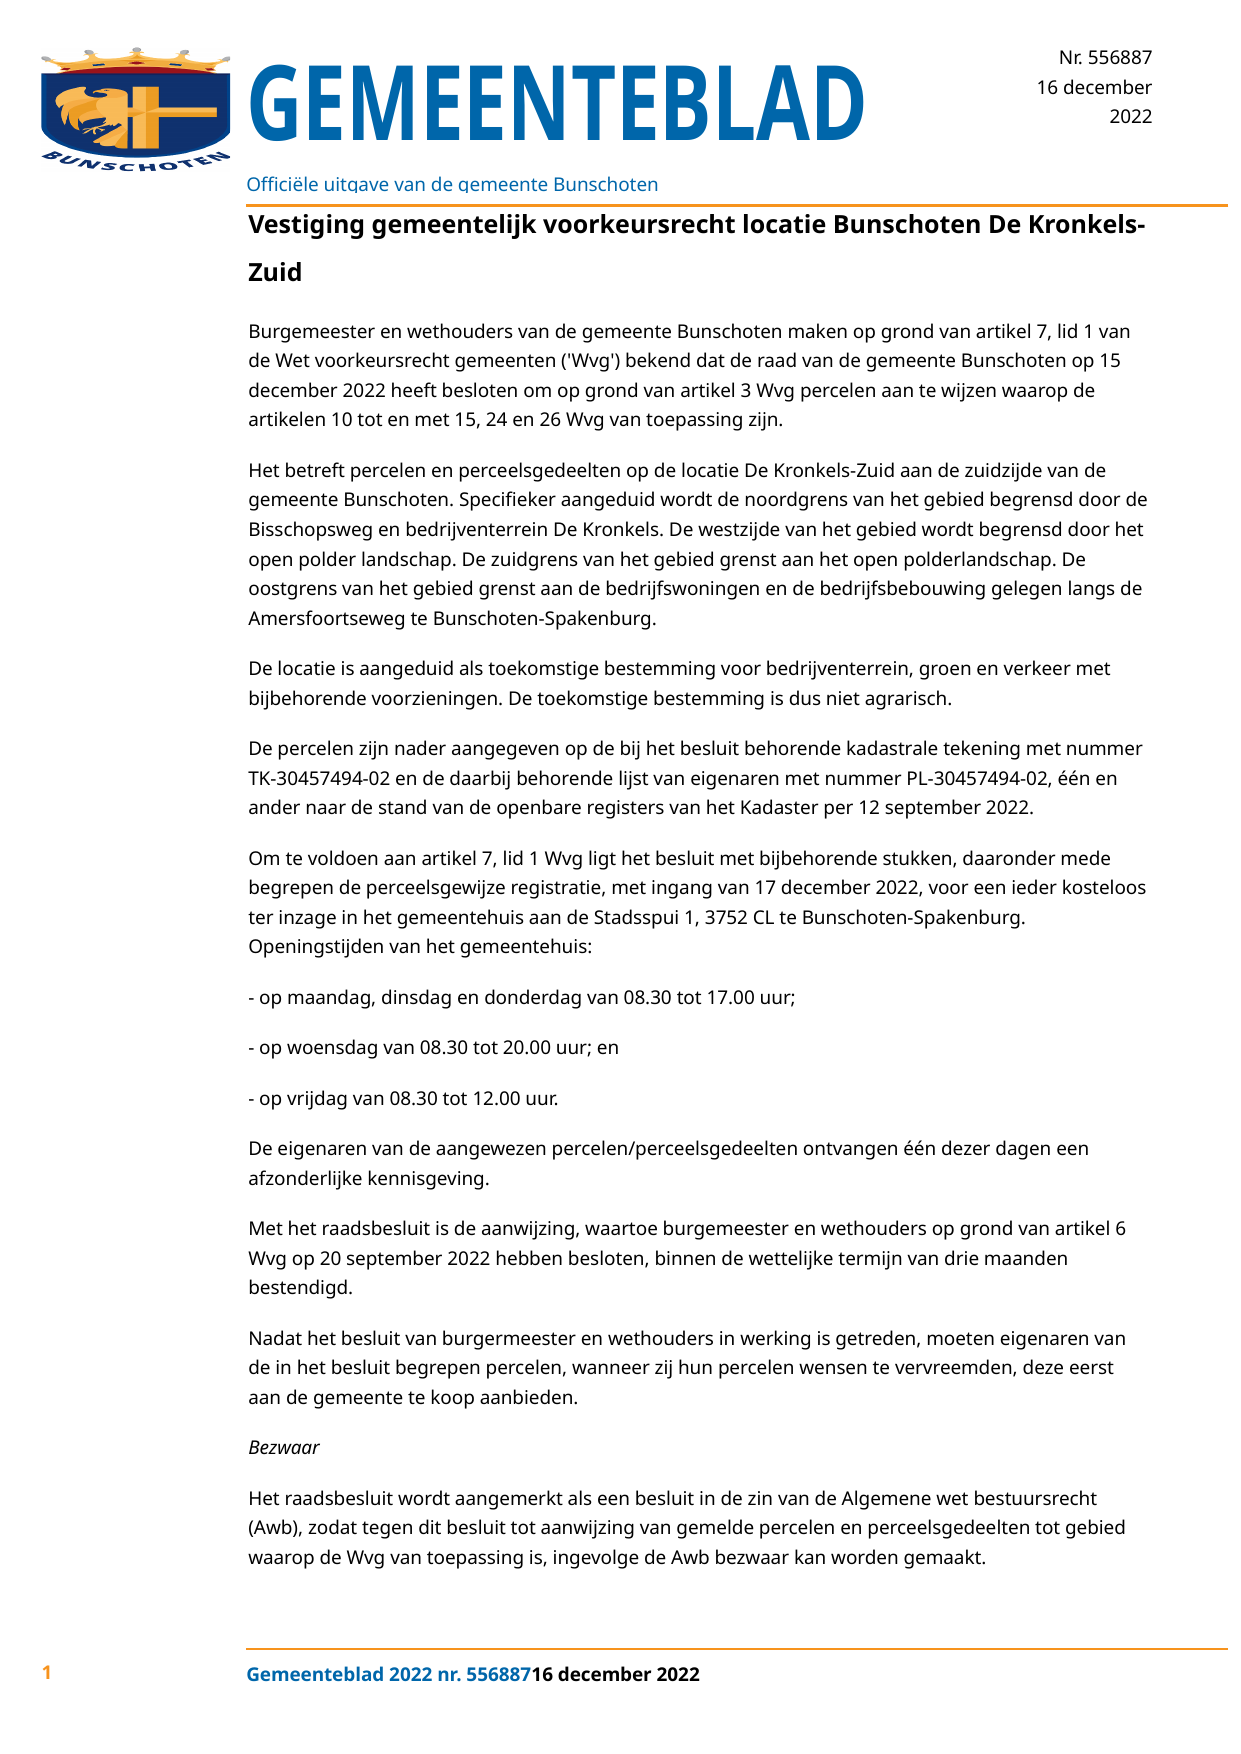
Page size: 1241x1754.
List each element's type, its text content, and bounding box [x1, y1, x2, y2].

text - op vrijdag van 08.30 tot 12.00 uur. [248, 1085, 1152, 1111]
text De eigenaren van de aangewezen percelen/perceelsgedeelten ontvangen één dezer dagen een afzonderlijke kennisgeving. [248, 1135, 1152, 1191]
text Om te voldoen aan artikel 7, lid 1 Wvg ligt het besluit met bijbehorende stukken, daaronder mede begrepen de perceelsgewijze registratie, met ingang van 17 december 2022, voor een ieder kosteloos ter inzage in het gemeentehuis aan de Stadsspui 1, 3752 CL te Bunschoten-Spakenburg. Openingstijden van het gemeentehuis: [248, 845, 1152, 959]
text Het raadsbesluit wordt aangemerkt als een besluit in de zin van de Algemene wet bestuursrecht (Awb), zodat tegen dit besluit tot aanwijzing van gemelde percelen en perceelsgedeelten tot gebied waarop de Wvg van toepassing is, ingevolge de Awb bezwaar kan worden gemaakt. [248, 1485, 1152, 1570]
picture [41, 47, 231, 172]
text Met het raadsbesluit is de aanwijzing, waartoe burgemeester en wethouders op grond van artikel 6 Wvg op 20 september 2022 hebben besloten, binnen de wettelijke termijn van drie maanden bestendigd. [248, 1215, 1152, 1300]
text Vestiging gemeentelijk voorkeursrecht locatie Bunschoten De Kronkels-Zuid [248, 207, 1152, 288]
text Nadat het besluit van burgermeester en wethouders in werking is getreden, moeten eigenaren van de in het besluit begrepen percelen, wanneer zij hun percelen wensen te vervreemden, deze eerst aan de gemeente te koop aanbieden. [248, 1325, 1152, 1410]
text - op maandag, dinsdag en donderdag van 08.30 tot 17.00 uur; [248, 984, 1152, 1010]
text Bezwaar [248, 1434, 1152, 1460]
text Het betreft percelen en perceelsgedeelten op de locatie De Kronkels-Zuid aan de zuidzijde van de gemeente Bunschoten. Specifieker aangeduid wordt de noordgrens van het gebied begrensd door de Bisschopsweg en bedrijventerrein De Kronkels. De westzijde van het gebied wordt begrensd door het open polder landschap. De zuidgrens van het gebied grenst aan het open polderlandschap. De oostgrens van het gebied grenst aan de bedrijfswoningen en de bedrijfsbebouwing gelegen langs de Amersfoortseweg te Bunschoten-Spakenburg. [248, 457, 1152, 631]
text De percelen zijn nader aangegeven op de bij het besluit behorende kadastrale tekening met nummer TK-30457494-02 en de daarbij behorende lijst van eigenaren met nummer PL-30457494-02, één en ander naar de stand van de openbare registers van het Kadaster per 12 september 2022. [248, 735, 1152, 820]
text - op woensdag van 08.30 tot 20.00 uur; en [248, 1034, 1152, 1060]
text De locatie is aangeduid als toekomstige bestemming voor bedrijventerrein, groen en verkeer met bijbehorende voorzieningen. De toekomstige bestemming is dus niet agrarisch. [248, 655, 1152, 711]
text Burgemeester en wethouders van de gemeente Bunschoten maken op grond van artikel 7, lid 1 van de Wet voorkeursrecht gemeenten ('Wvg') bekend dat de raad van de gemeente Bunschoten op 15 december 2022 heeft besloten om op grond van artikel 3 Wvg percelen aan te wijzen waarop de artikelen 10 tot en met 15, 24 en 26 Wvg van toepassing zijn. [248, 318, 1152, 432]
